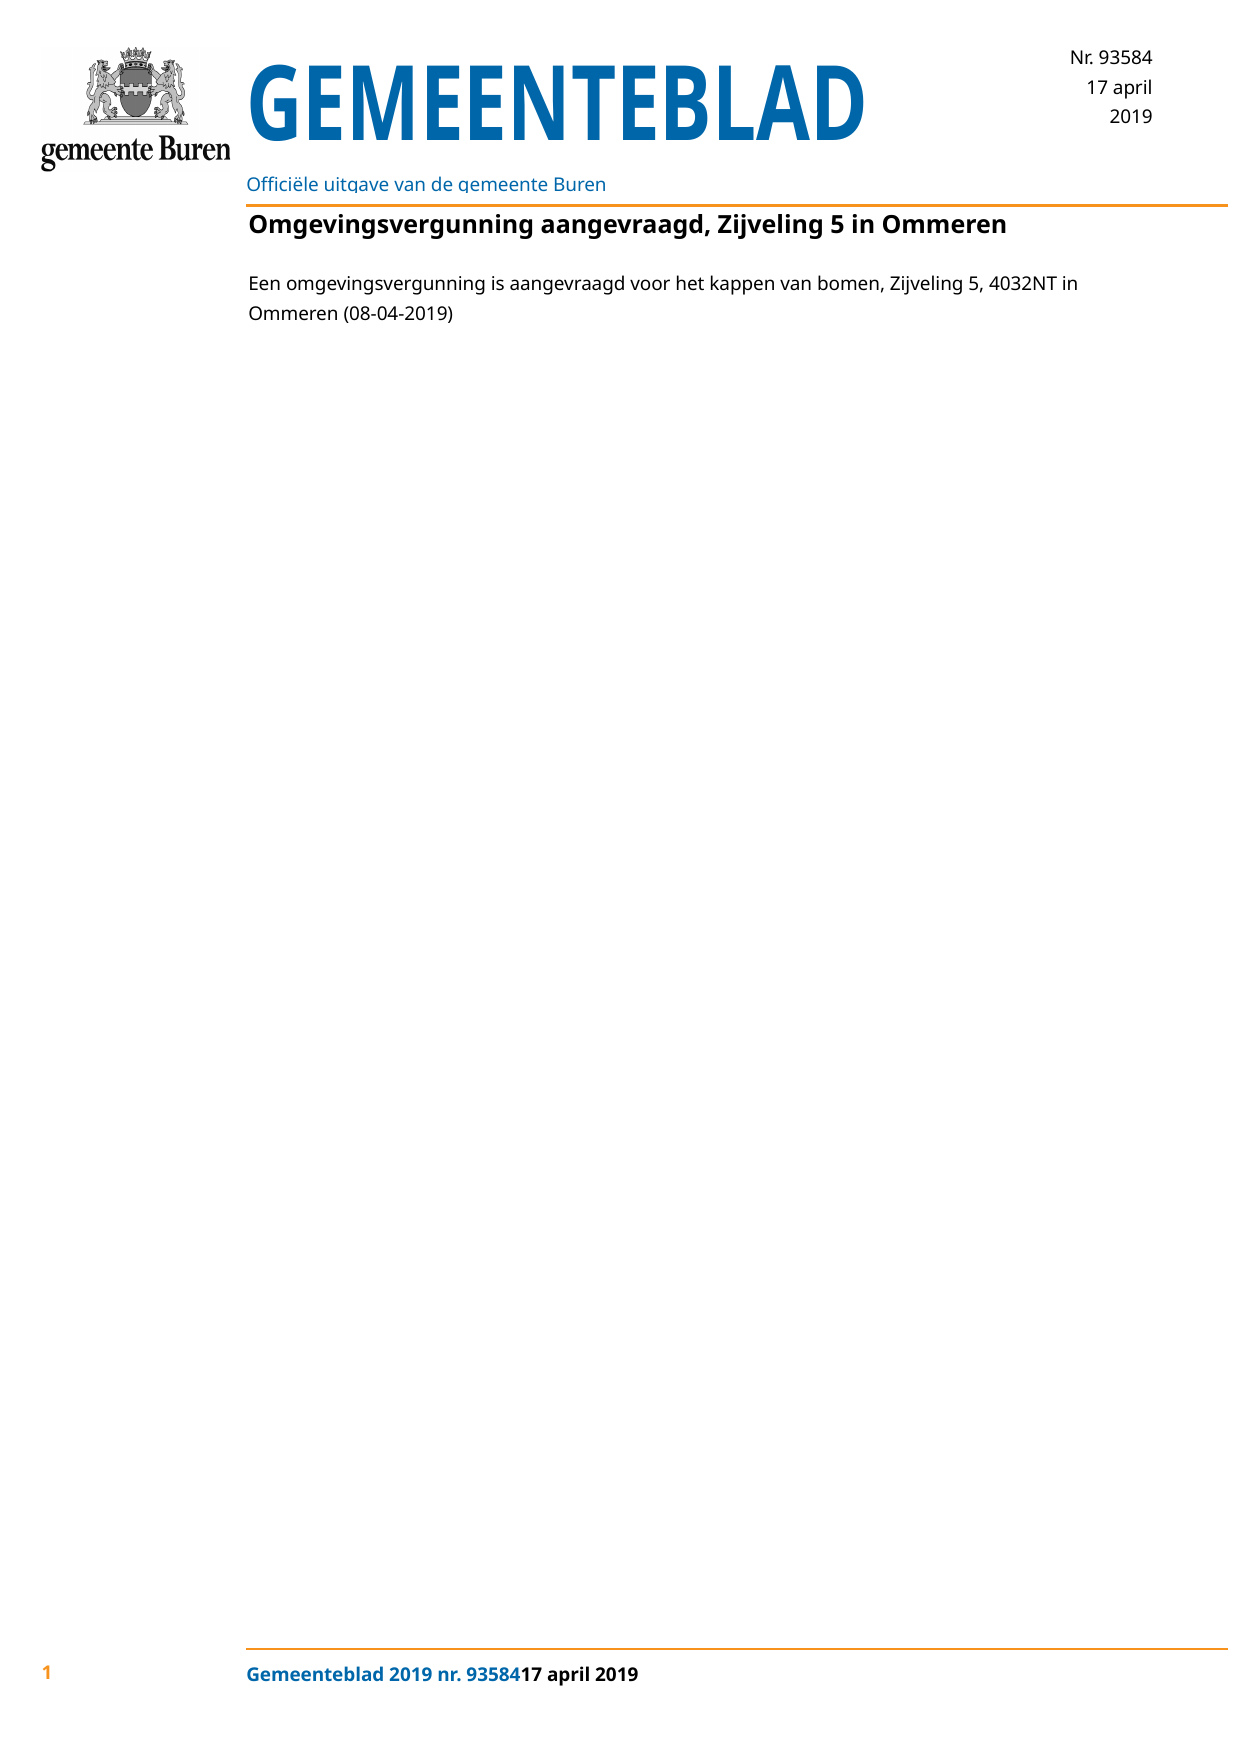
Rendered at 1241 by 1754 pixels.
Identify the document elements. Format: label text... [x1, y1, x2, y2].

picture [41, 47, 231, 172]
text Een omgevingsvergunning is aangevraagd voor het kappen van bomen, Zijveling 5, 4032NT in Ommeren (08-04-2019) [248, 270, 1152, 326]
text Omgevingsvergunning aangevraagd, Zijveling 5 in Ommeren [248, 207, 1152, 241]
